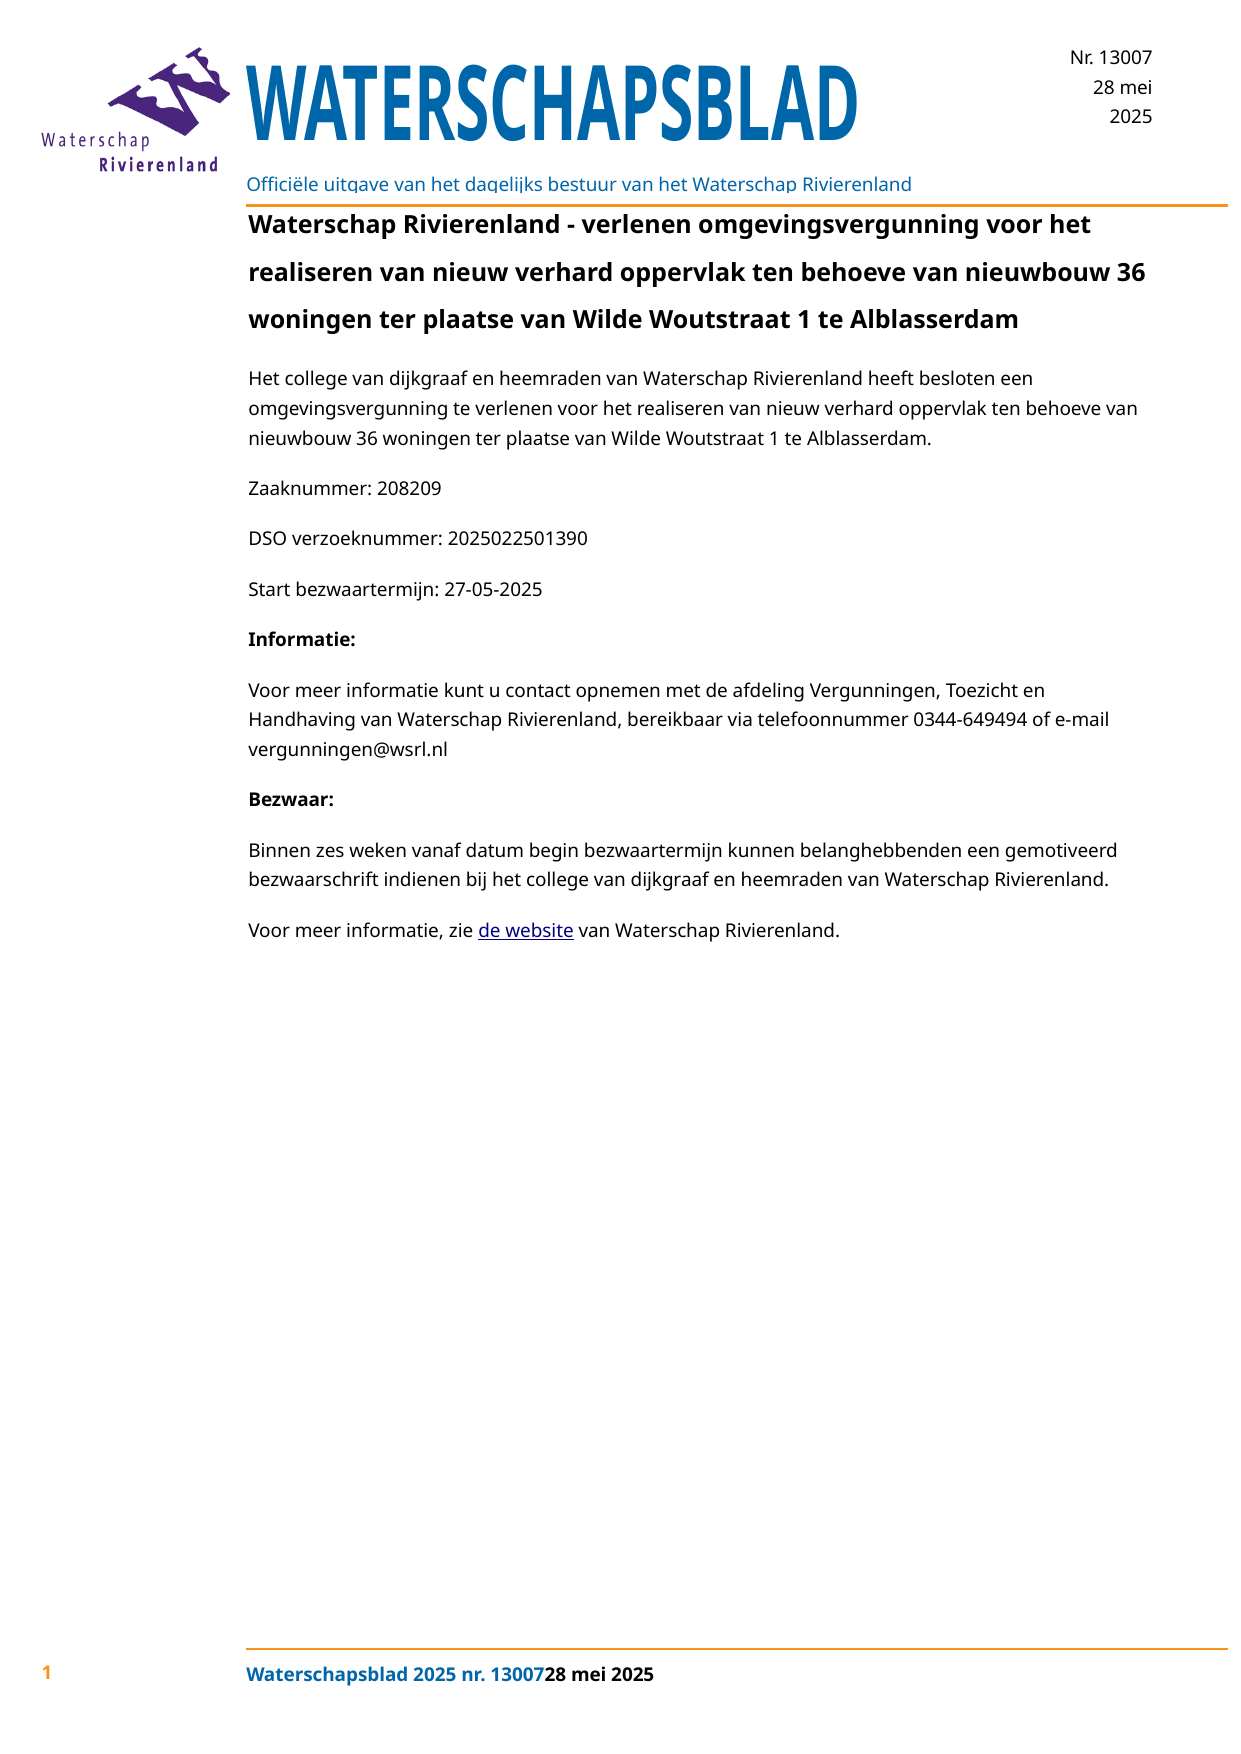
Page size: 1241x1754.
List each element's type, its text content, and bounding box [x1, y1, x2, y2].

text Het college van dijkgraaf en heemraden van Waterschap Rivierenland heeft besloten een omgevingsvergunning te verlenen voor het realiseren van nieuw verhard oppervlak ten behoeve van nieuwbouw 36 woningen ter plaatse van Wilde Woutstraat 1 te Alblasserdam. [248, 366, 1152, 450]
text Binnen zes weken vanaf datum begin bezwaartermijn kunnen belanghebbenden een gemotiveerd bezwaarschrift indienen bij het college van dijkgraaf en heemraden van Waterschap Rivierenland. [248, 837, 1152, 892]
text Bezwaar: [248, 786, 1152, 812]
text Voor meer informatie, zie de website van Waterschap Rivierenland. [248, 917, 1152, 942]
text Waterschap Rivierenland - verlenen omgevingsvergunning voor het realiseren van nieuw verhard oppervlak ten behoeve van nieuwbouw 36 woningen ter plaatse van Wilde Woutstraat 1 te Alblasserdam [248, 207, 1152, 336]
text Informatie: [248, 626, 1152, 652]
text DSO verzoeknummer: 2025022501390 [248, 526, 1152, 551]
picture [41, 47, 231, 172]
text Voor meer informatie kunt u contact opnemen met de afdeling Vergunningen, Toezicht en Handhaving van Waterschap Rivierenland, bereikbaar via telefoonnummer 0344-649494 of e-mail vergunningen@wsrl.nl [248, 677, 1152, 762]
text Start bezwaartermijn: 27-05-2025 [248, 576, 1152, 602]
text Zaaknummer: 208209 [248, 475, 1152, 501]
